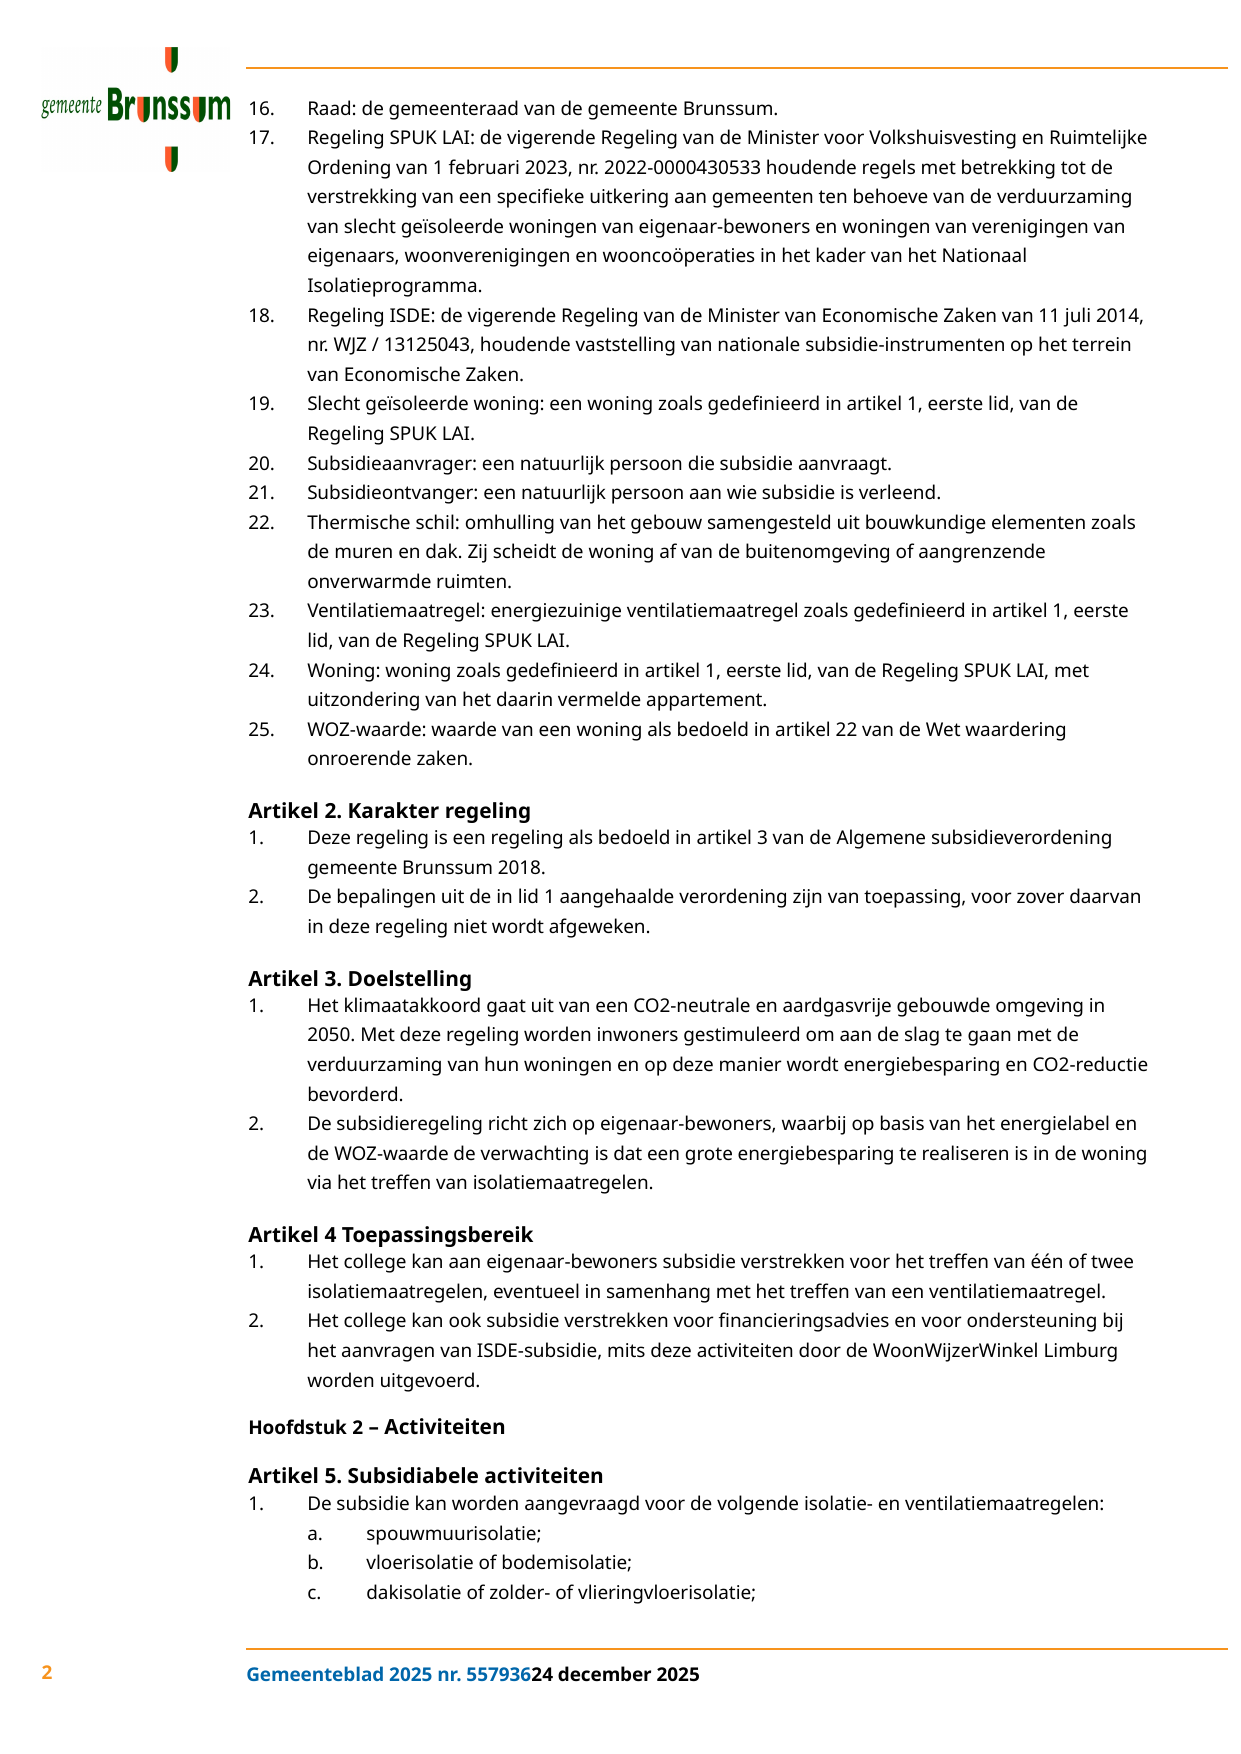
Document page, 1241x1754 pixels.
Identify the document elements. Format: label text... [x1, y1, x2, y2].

list De bepalingen uit de in lid 1 aangehaalde verordening zijn van toepassing, voor zover daarvan in deze regeling niet wordt afgeweken. [248, 884, 1152, 939]
text Hoofdstuk 2 – Activiteiten [248, 1412, 1152, 1441]
list Deze regeling is een regeling als bedoeld in artikel 3 van de Algemene subsidieverordening gemeente Brunssum 2018. [248, 824, 1152, 880]
list Subsidieontvanger: een natuurlijk persoon aan wie subsidie is verleend. [248, 479, 1152, 505]
list Ventilatiemaatregel: energiezuinige ventilatiemaatregel zoals gedefinieerd in artikel 1, eerste lid, van de Regeling SPUK LAI. [248, 598, 1152, 653]
list spouwmuurisolatie; [307, 1520, 1152, 1545]
list Slecht geïsoleerde woning: een woning zoals gedefinieerd in artikel 1, eerste lid, van de Regeling SPUK LAI. [248, 391, 1152, 446]
list Thermische schil: omhulling van het gebouw samengesteld uit bouwkundige elementen zoals de muren en dak. Zij scheidt de woning af van de buitenomgeving of aangrenzende onverwarmde ruimten. [248, 509, 1152, 594]
list Het klimaatakkoord gaat uit van een CO2-neutrale en aardgasvrije gebouwde omgeving in 2050. Met deze regeling worden inwoners gestimuleerd om aan de slag te gaan met de verduurzaming van hun woningen en op deze manier wordt energiebesparing en CO2-reductie bevorderd. [248, 992, 1152, 1107]
list Woning: woning zoals gedefinieerd in artikel 1, eerste lid, van de Regeling SPUK LAI, met uitzondering van het daarin vermelde appartement. [248, 657, 1152, 712]
text Artikel 4 Toepassingsbereik [248, 1220, 1152, 1248]
text Artikel 5. Subsidiabele activiteiten [248, 1462, 1152, 1490]
list dakisolatie of zolder- of vlieringvloerisolatie; [307, 1579, 1152, 1604]
list Subsidieaanvrager: een natuurlijk persoon die subsidie aanvraagt. [248, 450, 1152, 476]
list Het college kan aan eigenaar-bewoners subsidie verstrekken voor het treffen van één of twee isolatiemaatregelen, eventueel in samenhang met het treffen van een ventilatiemaatregel. [248, 1248, 1152, 1304]
text Artikel 3. Doelstelling [248, 964, 1152, 992]
list De subsidie kan worden aangevraagd voor de volgende isolatie- en ventilatiemaatregelen: [248, 1490, 1152, 1516]
picture [41, 47, 231, 172]
list Regeling SPUK LAI: de vigerende Regeling van de Minister voor Volkshuisvesting en Ruimtelijke Ordening van 1 februari 2023, nr. 2022-0000430533 houdende regels met betrekking tot de verstrekking van een specifieke uitkering aan gemeenten ten behoeve van de verduurzaming van slecht geïsoleerde woningen van eigenaar-bewoners en woningen van verenigingen van eigenaars, woonverenigingen en wooncoöperaties in het kader van het Nationaal Isolatieprogramma. [248, 124, 1152, 298]
list Raad: de gemeenteraad van de gemeente Brunssum. [248, 95, 1152, 121]
list Het college kan ook subsidie verstrekken voor financieringsadvies en voor ondersteuning bij het aanvragen van ISDE-subsidie, mits deze activiteiten door de WoonWijzerWinkel Limburg worden uitgevoerd. [248, 1308, 1152, 1392]
list Regeling ISDE: de vigerende Regeling van de Minister van Economische Zaken van 11 juli 2014, nr. WJZ / 13125043, houdende vaststelling van nationale subsidie-instrumenten op het terrein van Economische Zaken. [248, 302, 1152, 387]
list WOZ-waarde: waarde van een woning als bedoeld in artikel 22 van de Wet waardering onroerende zaken. [248, 716, 1152, 771]
list De subsidieregeling richt zich op eigenaar-bewoners, waarbij op basis van het energielabel en de WOZ-waarde de verwachting is dat een grote energiebesparing te realiseren is in de woning via het treffen van isolatiemaatregelen. [248, 1110, 1152, 1195]
text Artikel 2. Karakter regeling [248, 796, 1152, 824]
list vloerisolatie of bodemisolatie; [307, 1549, 1152, 1575]
